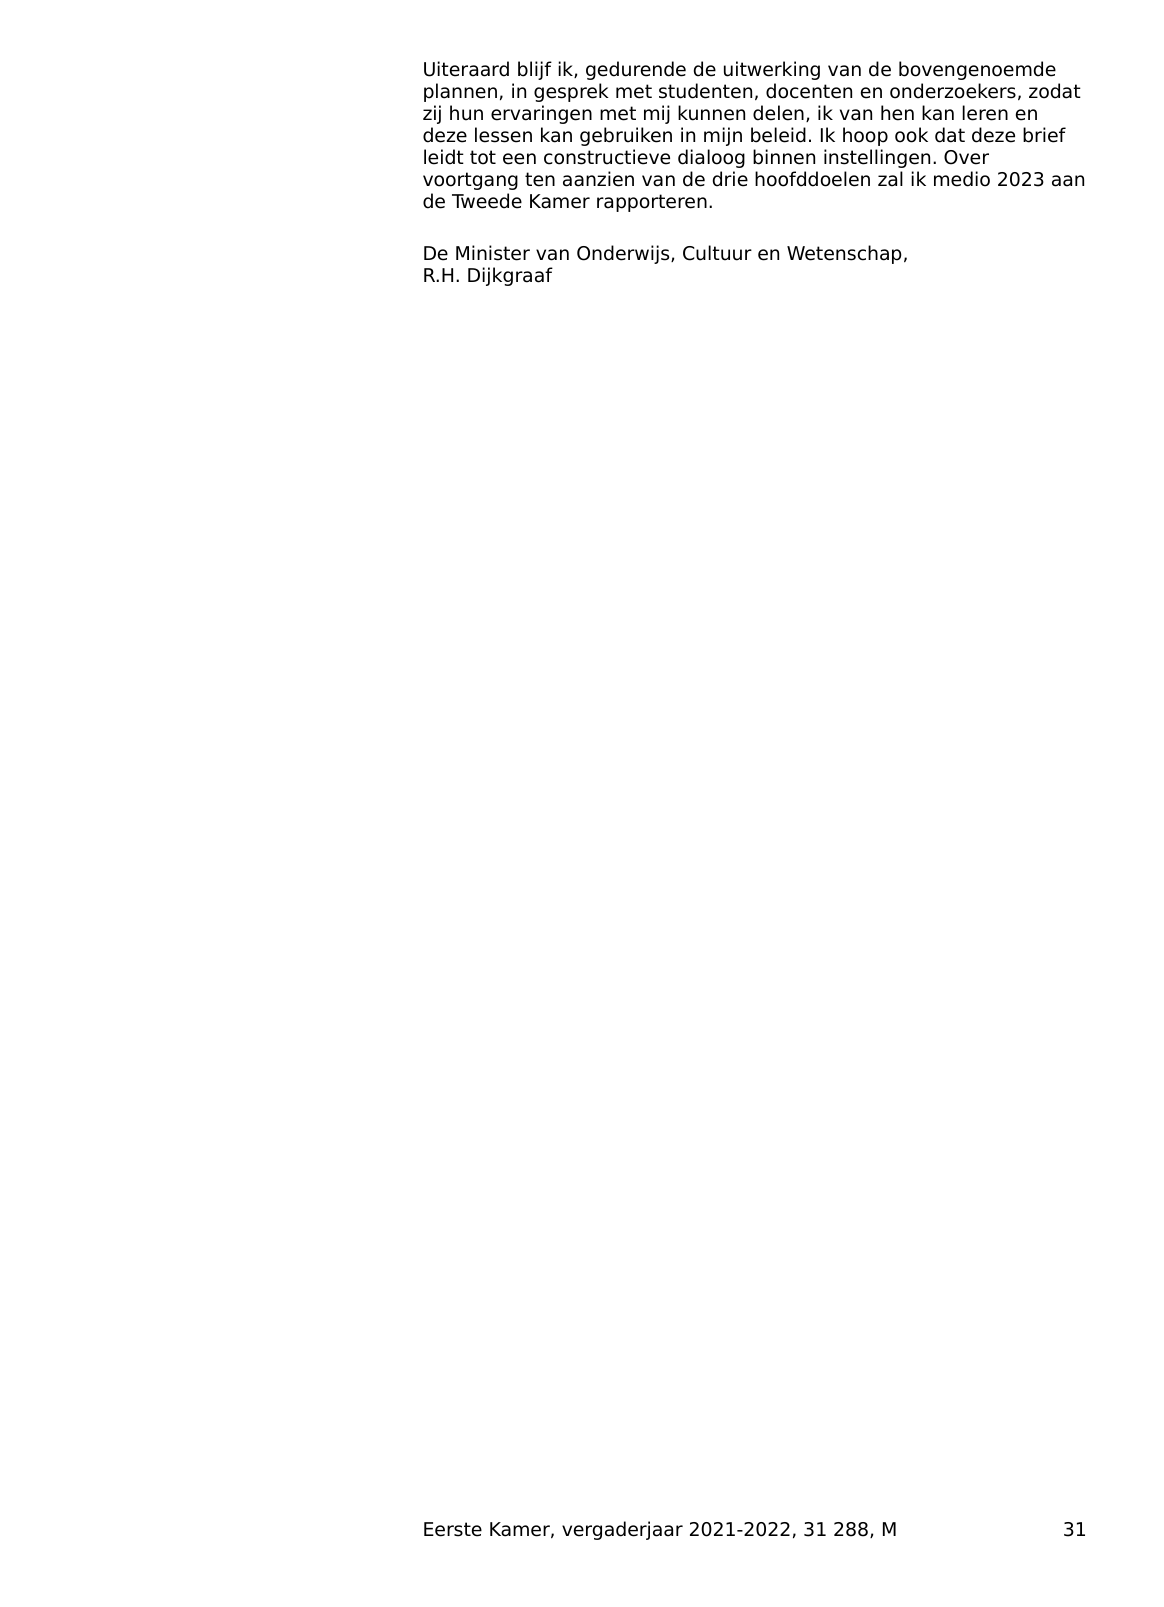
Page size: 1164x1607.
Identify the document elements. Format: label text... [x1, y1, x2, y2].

text De Minister van Onderwijs, Cultuur en Wetenschap, R.H. Dijkgraaf [422, 243, 1087, 287]
text Uiteraard blijf ik, gedurende de uitwerking van de bovengenoemde plannen, in gesprek met studenten, docenten en onderzoekers, zodat zij hun ervaringen met mij kunnen delen, ik van hen kan leren en deze lessen kan gebruiken in mijn beleid. Ik hoop ook dat deze brief leidt tot een constructieve dialoog binnen instellingen. Over voortgang ten aanzien van de drie hoofddoelen zal ik medio 2023 aan de Tweede Kamer rapporteren. [422, 59, 1087, 213]
